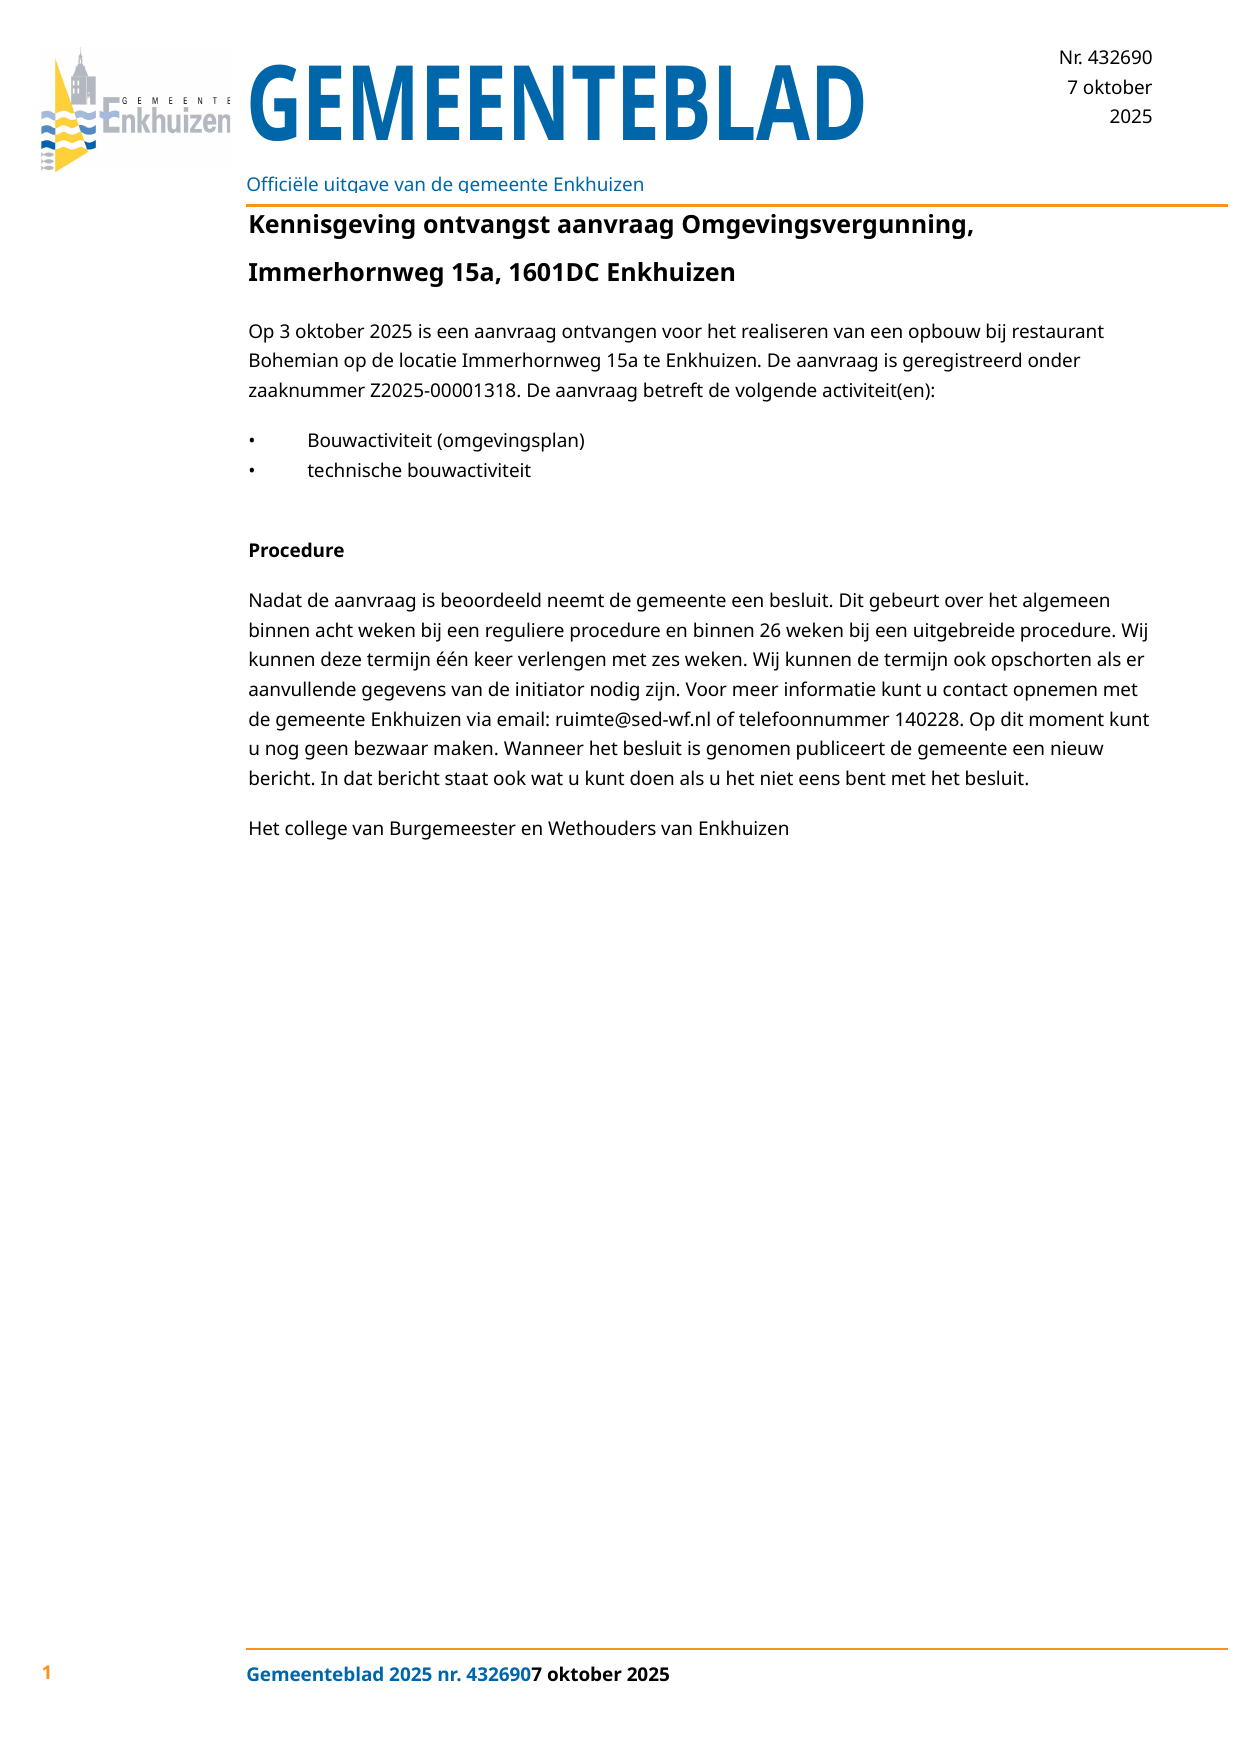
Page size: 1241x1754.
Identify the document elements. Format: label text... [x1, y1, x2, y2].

list Bouwactiviteit (omgevingsplan) [248, 427, 1152, 453]
text Het college van Burgemeester en Wethouders van Enkhuizen [248, 815, 1152, 841]
picture [41, 47, 231, 172]
list technische bouwactiviteit [248, 457, 1152, 483]
text Nadat de aanvraag is beoordeeld neemt de gemeente een besluit. Dit gebeurt over het algemeen binnen acht weken bij een reguliere procedure en binnen 26 weken bij een uitgebreide procedure. Wij kunnen deze termijn één keer verlengen met zes weken. Wij kunnen de termijn ook opschorten als er aanvullende gegevens van de initiator nodig zijn. Voor meer informatie kunt u contact opnemen met de gemeente Enkhuizen via email: ruimte@sed-wf.nl of telefoonnummer 140228. Op dit moment kunt u nog geen bezwaar maken. Wanneer het besluit is genomen publiceert de gemeente een nieuw bericht. In dat bericht staat ook wat u kunt doen als u het niet eens bent met het besluit. [248, 587, 1152, 791]
text Kennisgeving ontvangst aanvraag Omgevingsvergunning, Immerhornweg 15a, 1601DC Enkhuizen [248, 207, 1152, 288]
text Op 3 oktober 2025 is een aanvraag ontvangen voor het realiseren van een opbouw bij restaurant Bohemian op de locatie Immerhornweg 15a te Enkhuizen. De aanvraag is geregistreerd onder zaaknummer Z2025-00001318. De aanvraag betreft de volgende activiteit(en): [248, 318, 1152, 403]
text Procedure [248, 537, 1152, 563]
